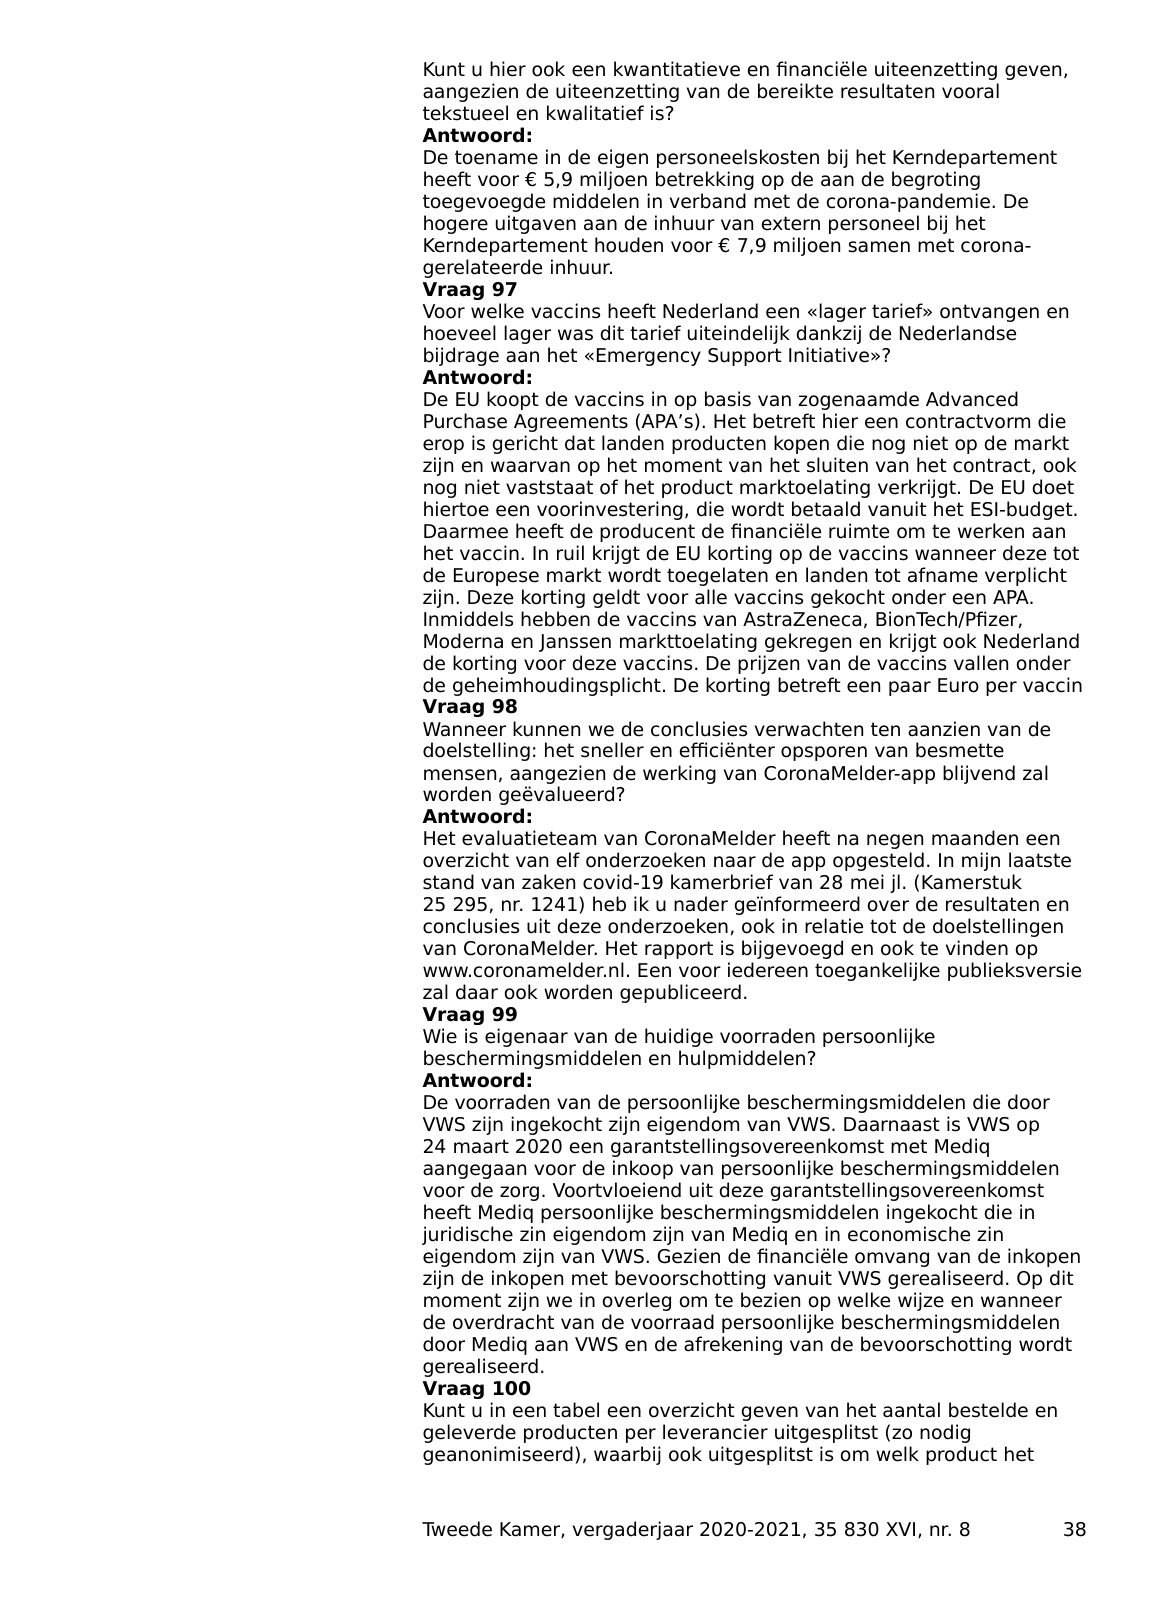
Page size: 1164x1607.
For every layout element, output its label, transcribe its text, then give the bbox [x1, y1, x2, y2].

text De toename in de eigen personeelskosten bij het Kerndepartement heeft voor € 5,9 miljoen betrekking op de aan de begroting toegevoegde middelen in verband met de corona-pandemie. De hogere uitgaven aan de inhuur van extern personeel bij het Kerndepartement houden voor € 7,9 miljoen samen met corona-gerelateerde inhuur. [422, 147, 1087, 279]
text Antwoord: [422, 125, 1087, 147]
text Wanneer kunnen we de conclusies verwachten ten aanzien van de doelstelling: het sneller en efficiënter opsporen van besmette mensen, aangezien de werking van CoronaMelder-app blijvend zal worden geëvalueerd? [422, 718, 1087, 806]
text Wie is eigenaar van de huidige voorraden persoonlijke beschermingsmiddelen en hulpmiddelen? [422, 1026, 1087, 1070]
text Vraag 98 [422, 696, 1087, 718]
text Vraag 100 [422, 1378, 1087, 1400]
text Het evaluatieteam van CoronaMelder heeft na negen maanden een overzicht van elf onderzoeken naar de app opgesteld. In mijn laatste stand van zaken covid-19 kamerbrief van 28 mei jl. (Kamerstuk 25 295, nr. 1241) heb ik u nader geïnformeerd over de resultaten en conclusies uit deze onderzoeken, ook in relatie tot de doelstellingen van CoronaMelder. Het rapport is bijgevoegd en ook te vinden op www.coronamelder.nl. Een voor iedereen toegankelijke publieksversie zal daar ook worden gepubliceerd. [422, 828, 1087, 1004]
text Voor welke vaccins heeft Nederland een «lager tarief» ontvangen en hoeveel lager was dit tarief uiteindelijk dankzij de Nederlandse bijdrage aan het «Emergency Support Initiative»? [422, 301, 1087, 367]
text Antwoord: [422, 1070, 1087, 1092]
text Kunt u hier ook een kwantitatieve en financiële uiteenzetting geven, aangezien de uiteenzetting van de bereikte resultaten vooral tekstueel en kwalitatief is? [422, 59, 1087, 125]
text De EU koopt de vaccins in op basis van zogenaamde Advanced Purchase Agreements (APA’s). Het betreft hier een contractvorm die erop is gericht dat landen producten kopen die nog niet op de markt zijn en waarvan op het moment van het sluiten van het contract, ook nog niet vaststaat of het product marktoelating verkrijgt. De EU doet hiertoe een voorinvestering, die wordt betaald vanuit het ESI-budget. Daarmee heeft de producent de financiële ruimte om te werken aan het vaccin. In ruil krijgt de EU korting op de vaccins wanneer deze tot de Europese markt wordt toegelaten en landen tot afname verplicht zijn. Deze korting geldt voor alle vaccins gekocht onder een APA. Inmiddels hebben de vaccins van AstraZeneca, BionTech/Pfizer, Moderna en Janssen markttoelating gekregen en krijgt ook Nederland de korting voor deze vaccins. De prijzen van de vaccins vallen onder de geheimhoudingsplicht. De korting betreft een paar Euro per vaccin [422, 389, 1087, 696]
text Vraag 97 [422, 279, 1087, 301]
text Vraag 99 [422, 1004, 1087, 1026]
text Kunt u in een tabel een overzicht geven van het aantal bestelde en geleverde producten per leverancier uitgesplitst (zo nodig geanonimiseerd), waarbij ook uitgesplitst is om welk product het [422, 1400, 1087, 1466]
text Antwoord: [422, 367, 1087, 389]
text Antwoord: [422, 806, 1087, 828]
text De voorraden van de persoonlijke beschermingsmiddelen die door VWS zijn ingekocht zijn eigendom van VWS. Daarnaast is VWS op 24 maart 2020 een garantstellingsovereenkomst met Mediq aangegaan voor de inkoop van persoonlijke beschermingsmiddelen voor de zorg. Voortvloeiend uit deze garantstellingsovereenkomst heeft Mediq persoonlijke beschermingsmiddelen ingekocht die in juridische zin eigendom zijn van Mediq en in economische zin eigendom zijn van VWS. Gezien de financiële omvang van de inkopen zijn de inkopen met bevoorschotting vanuit VWS gerealiseerd. Op dit moment zijn we in overleg om te bezien op welke wijze en wanneer de overdracht van de voorraad persoonlijke beschermingsmiddelen door Mediq aan VWS en de afrekening van de bevoorschotting wordt gerealiseerd. [422, 1092, 1087, 1378]
